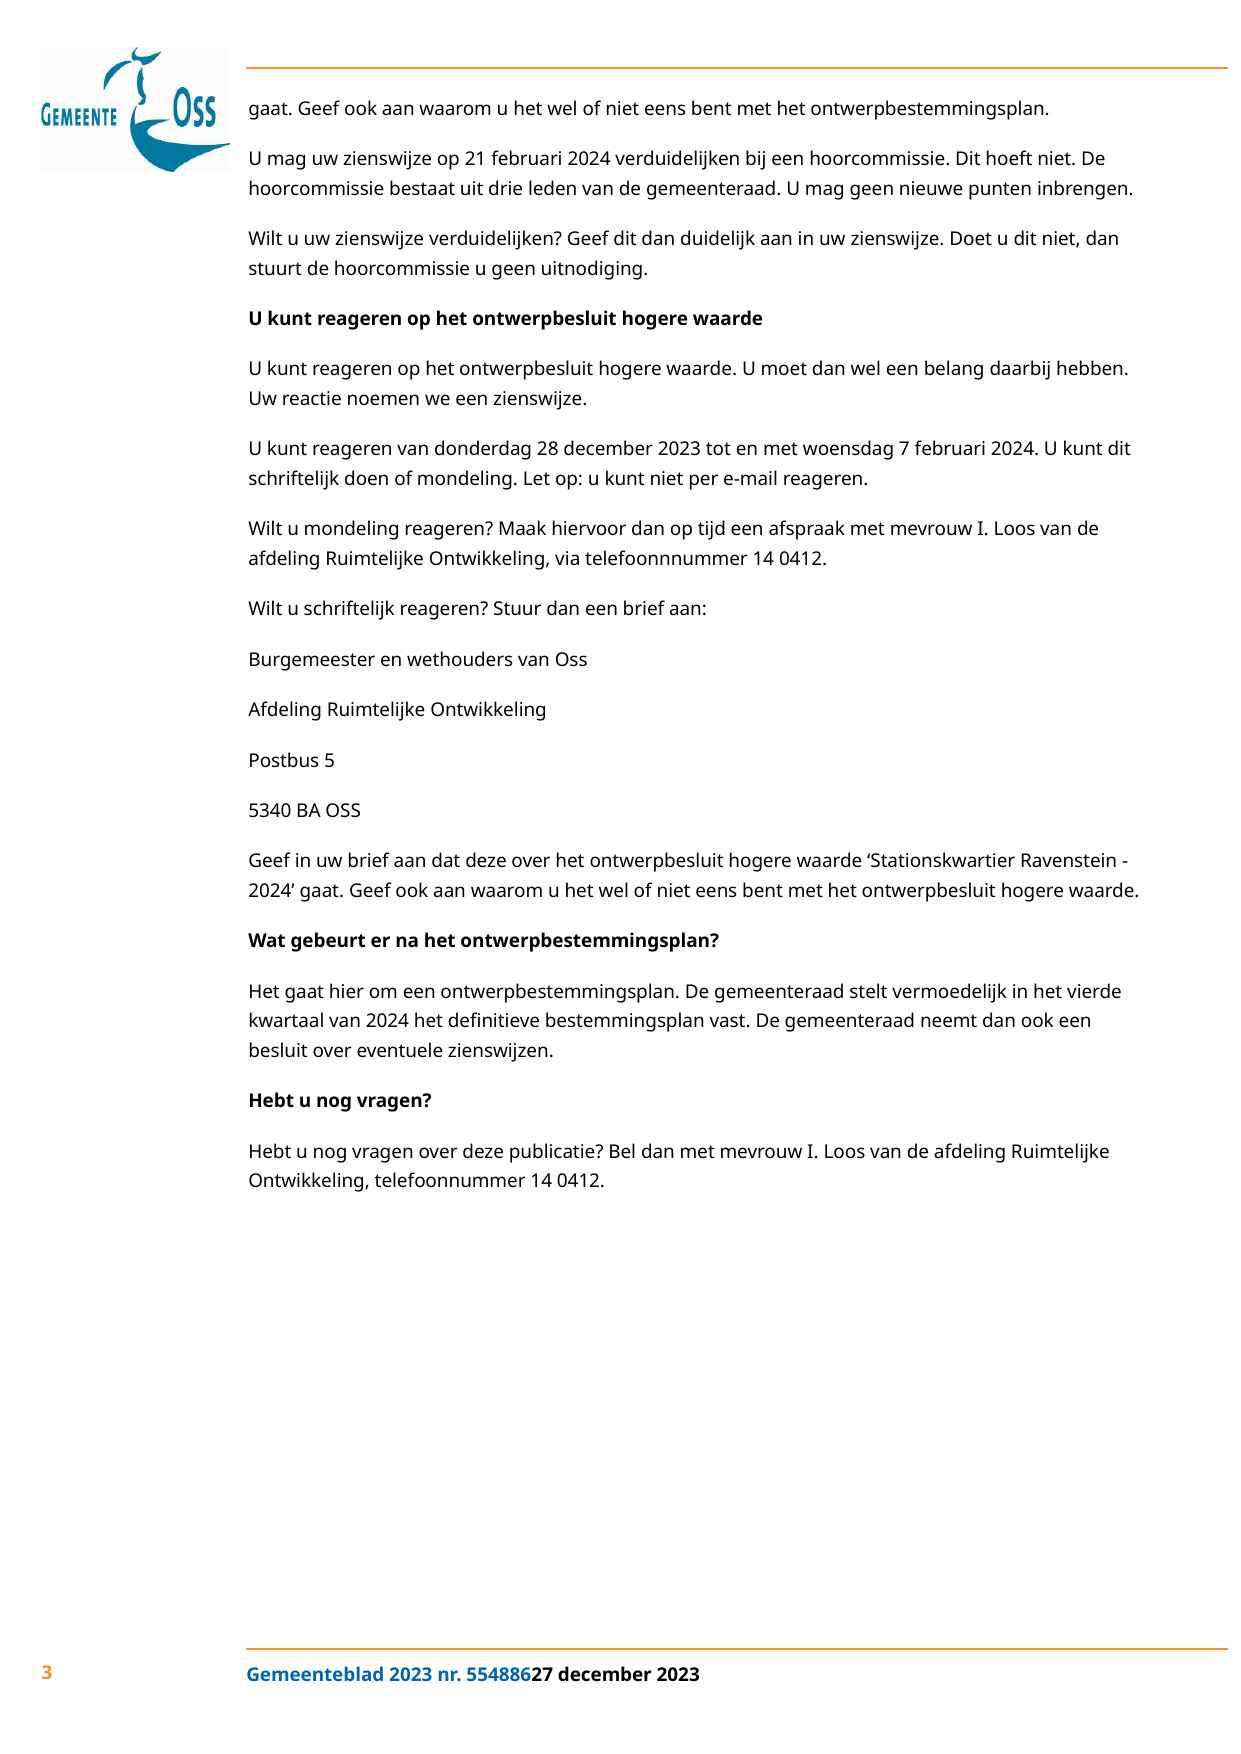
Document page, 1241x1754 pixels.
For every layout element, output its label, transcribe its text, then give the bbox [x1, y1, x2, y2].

text Wilt u mondeling reageren? Maak hiervoor dan op tijd een afspraak met mevrouw I. Loos van de afdeling Ruimtelijke Ontwikkeling, via telefoonnnummer 14 0412. [248, 516, 1152, 571]
text U kunt reageren van donderdag 28 december 2023 tot en met woensdag 7 februari 2024. U kunt dit schriftelijk doen of mondeling. Let op: u kunt niet per e-mail reageren. [248, 436, 1152, 491]
text Postbus 5 [248, 747, 1152, 773]
text Afdeling Ruimtelijke Ontwikkeling [248, 696, 1152, 722]
text Wat gebeurt er na het ontwerpbestemmingsplan? [248, 928, 1152, 953]
text Wilt u uw zienswijze verduidelijken? Geef dit dan duidelijk aan in uw zienswijze. Doet u dit niet, dan stuurt de hoorcommissie u geen uitnodiging. [248, 225, 1152, 281]
text Wilt u schriftelijk reageren? Stuur dan een brief aan: [248, 596, 1152, 621]
text Geef in uw brief aan dat deze over het ontwerpbesluit hogere waarde ‘Stationskwartier Ravenstein - 2024’ gaat. Geef ook aan waarom u het wel of niet eens bent met het ontwerpbesluit hogere waarde. [248, 848, 1152, 903]
text 5340 BA OSS [248, 797, 1152, 823]
text Het gaat hier om een ontwerpbestemmingsplan. De gemeenteraad stelt vermoedelijk in het vierde kwartaal van 2024 het definitieve bestemmingsplan vast. De gemeenteraad neemt dan ook een besluit over eventuele zienswijzen. [248, 978, 1152, 1063]
text Burgemeester en wethouders van Oss [248, 646, 1152, 672]
text gaat. Geef ook aan waarom u het wel of niet eens bent met het ontwerpbestemmingsplan. [248, 95, 1152, 121]
picture [41, 47, 231, 172]
text Hebt u nog vragen? [248, 1088, 1152, 1113]
text Hebt u nog vragen over deze publicatie? Bel dan met mevrouw I. Loos van de afdeling Ruimtelijke Ontwikkeling, telefoonnummer 14 0412. [248, 1138, 1152, 1193]
text U kunt reageren op het ontwerpbesluit hogere waarde. U moet dan wel een belang daarbij hebben. Uw reactie noemen we een zienswijze. [248, 356, 1152, 411]
text U mag uw zienswijze op 21 februari 2024 verduidelijken bij een hoorcommissie. Dit hoeft niet. De hoorcommissie bestaat uit drie leden van de gemeenteraad. U mag geen nieuwe punten inbrengen. [248, 145, 1152, 201]
text U kunt reageren op het ontwerpbesluit hogere waarde [248, 305, 1152, 331]
